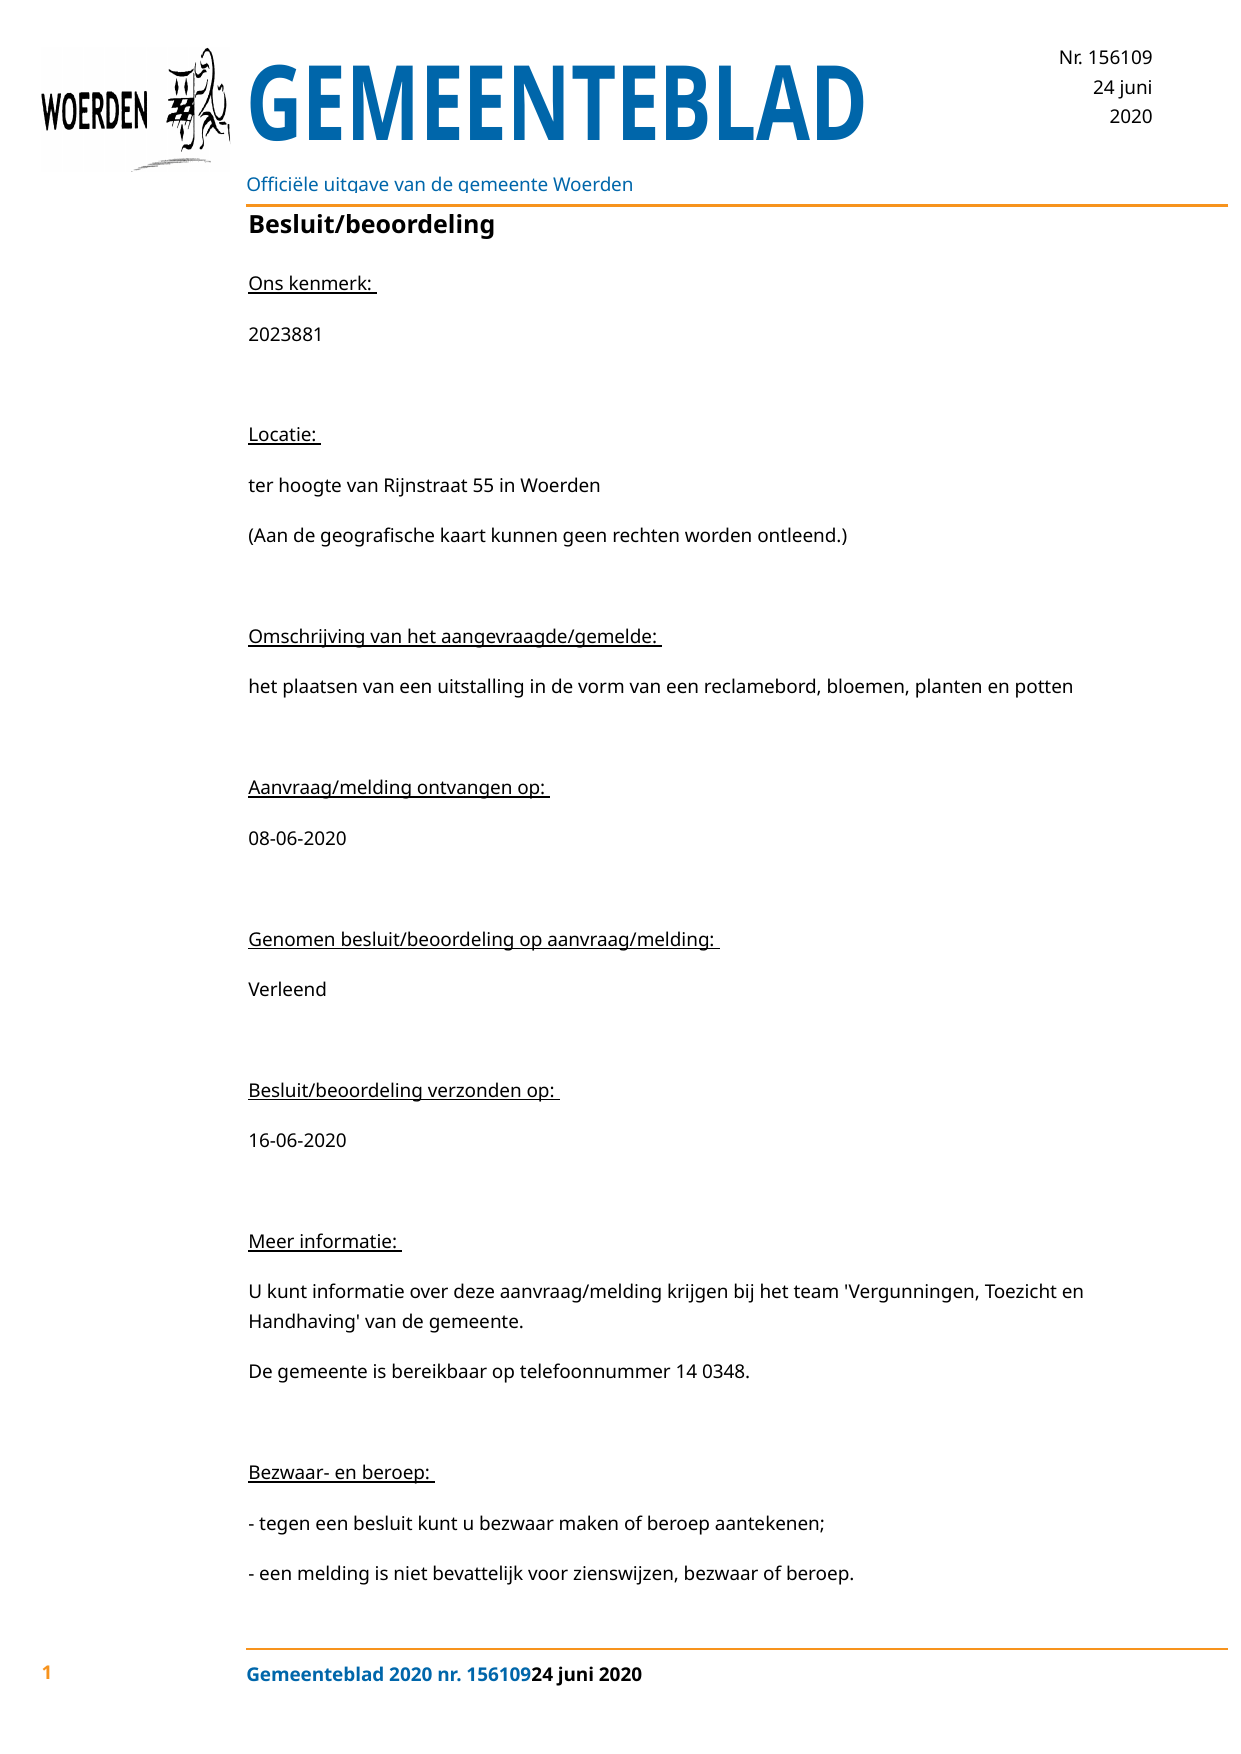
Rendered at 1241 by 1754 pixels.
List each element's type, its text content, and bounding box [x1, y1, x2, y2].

text Ons kenmerk: [248, 270, 1152, 296]
text (Aan de geografische kaart kunnen geen rechten worden ontleend.) [248, 522, 1152, 548]
text De gemeente is bereikbaar op telefoonnummer 14 0348. [248, 1359, 1152, 1384]
text het plaatsen van een uitstalling in de vorm van een reclamebord, bloemen, planten en potten [248, 674, 1152, 699]
text 16-06-2020 [248, 1127, 1152, 1153]
text - een melding is niet bevattelijk voor zienswijzen, bezwaar of beroep. [248, 1560, 1152, 1586]
text Verleend [248, 976, 1152, 1002]
text Besluit/beoordeling [248, 207, 1152, 241]
text Besluit/beoordeling verzonden op: [248, 1077, 1152, 1103]
text Genomen besluit/beoordeling op aanvraag/melding: [248, 926, 1152, 951]
text Omschrijving van het aangevraagde/gemelde: [248, 623, 1152, 649]
text Meer informatie: [248, 1228, 1152, 1254]
picture [41, 47, 231, 172]
text 2023881 [248, 321, 1152, 346]
text - tegen een besluit kunt u bezwaar maken of beroep aantekenen; [248, 1510, 1152, 1536]
text Locatie: [248, 422, 1152, 447]
text Aanvraag/melding ontvangen op: [248, 774, 1152, 800]
text 08-06-2020 [248, 825, 1152, 851]
text Bezwaar- en beroep: [248, 1459, 1152, 1485]
text U kunt informatie over deze aanvraag/melding krijgen bij het team 'Vergunningen, Toezicht en Handhaving' van de gemeente. [248, 1279, 1152, 1334]
text ter hoogte van Rijnstraat 55 in Woerden [248, 472, 1152, 498]
